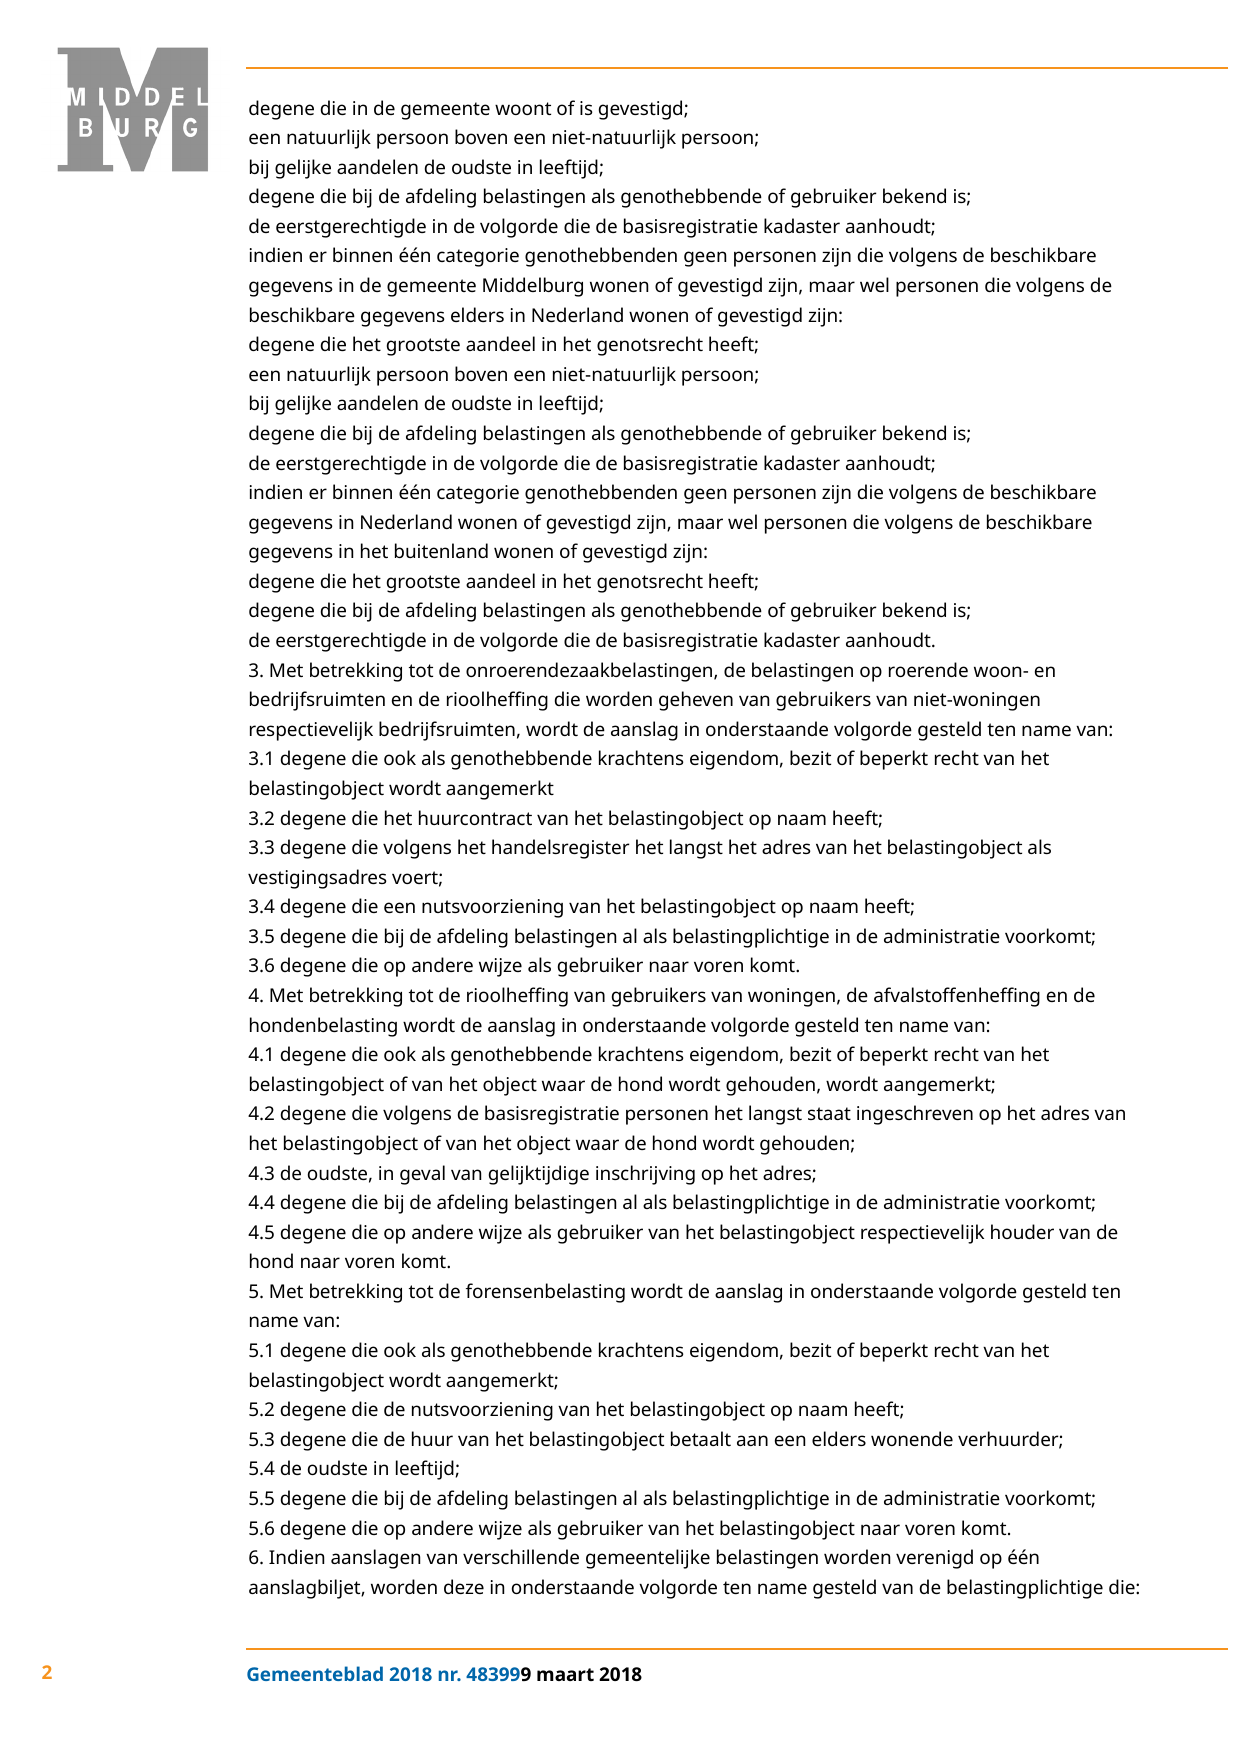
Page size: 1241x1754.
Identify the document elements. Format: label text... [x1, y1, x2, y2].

text indien er binnen één categorie genothebbenden geen personen zijn die volgens de beschikbare gegevens in Nederland wonen of gevestigd zijn, maar wel personen die volgens de beschikbare gegevens in het buitenland wonen of gevestigd zijn: [248, 479, 1152, 564]
text bij gelijke aandelen de oudste in leeftijd; [248, 391, 1152, 416]
text 5.5 degene die bij de afdeling belastingen al als belastingplichtige in de administratie voorkomt; [248, 1485, 1152, 1511]
text de eerstgerechtigde in de volgorde die de basisregistratie kadaster aanhoudt; [248, 213, 1152, 239]
text 4.5 degene die op andere wijze als gebruiker van het belastingobject respectievelijk houder van de hond naar voren komt. [248, 1219, 1152, 1274]
text degene die het grootste aandeel in het genotsrecht heeft; [248, 331, 1152, 357]
text de eerstgerechtigde in de volgorde die de basisregistratie kadaster aanhoudt. [248, 627, 1152, 653]
text degene die bij de afdeling belastingen als genothebbende of gebruiker bekend is; [248, 598, 1152, 623]
text 5.4 de oudste in leeftijd; [248, 1456, 1152, 1481]
text 3.6 degene die op andere wijze als gebruiker naar voren komt. [248, 953, 1152, 978]
picture [41, 47, 231, 172]
text de eerstgerechtigde in de volgorde die de basisregistratie kadaster aanhoudt; [248, 450, 1152, 476]
text 4.2 degene die volgens de basisregistratie personen het langst staat ingeschreven op het adres van het belastingobject of van het object waar de hond wordt gehouden; [248, 1101, 1152, 1156]
text 5. Met betrekking tot de forensenbelasting wordt de aanslag in onderstaande volgorde gesteld ten name van: [248, 1278, 1152, 1333]
text 3.4 degene die een nutsvoorziening van het belastingobject op naam heeft; [248, 893, 1152, 919]
text 4. Met betrekking tot de rioolheffing van gebruikers van woningen, de afvalstoffenheffing en de hondenbelasting wordt de aanslag in onderstaande volgorde gesteld ten name van: [248, 982, 1152, 1038]
text 3.5 degene die bij de afdeling belastingen al als belastingplichtige in de administratie voorkomt; [248, 923, 1152, 949]
text degene die het grootste aandeel in het genotsrecht heeft; [248, 568, 1152, 594]
text 4.1 degene die ook als genothebbende krachtens eigendom, bezit of beperkt recht van het belastingobject of van het object waar de hond wordt gehouden, wordt aangemerkt; [248, 1041, 1152, 1097]
text degene die bij de afdeling belastingen als genothebbende of gebruiker bekend is; [248, 183, 1152, 209]
text 3.1 degene die ook als genothebbende krachtens eigendom, bezit of beperkt recht van het belastingobject wordt aangemerkt [248, 746, 1152, 801]
text degene die bij de afdeling belastingen als genothebbende of gebruiker bekend is; [248, 420, 1152, 446]
text een natuurlijk persoon boven een niet-natuurlijk persoon; [248, 124, 1152, 150]
text 4.3 de oudste, in geval van gelijktijdige inschrijving op het adres; [248, 1160, 1152, 1186]
text een natuurlijk persoon boven een niet-natuurlijk persoon; [248, 361, 1152, 387]
text 5.3 degene die de huur van het belastingobject betaalt aan een elders wonende verhuurder; [248, 1426, 1152, 1452]
text bij gelijke aandelen de oudste in leeftijd; [248, 154, 1152, 180]
text 3.3 degene die volgens het handelsregister het langst het adres van het belastingobject als vestigingsadres voert; [248, 834, 1152, 890]
text 3. Met betrekking tot de onroerendezaakbelastingen, de belastingen op roerende woon- en bedrijfsruimten en de rioolheffing die worden geheven van gebruikers van niet-woningen respectievelijk bedrijfsruimten, wordt de aanslag in onderstaande volgorde gesteld ten name van: [248, 657, 1152, 742]
text degene die in de gemeente woont of is gevestigd; [248, 95, 1152, 121]
text 5.6 degene die op andere wijze als gebruiker van het belastingobject naar voren komt. [248, 1515, 1152, 1541]
text 4.4 degene die bij de afdeling belastingen al als belastingplichtige in de administratie voorkomt; [248, 1189, 1152, 1215]
text 5.2 degene die de nutsvoorziening van het belastingobject op naam heeft; [248, 1396, 1152, 1422]
text 3.2 degene die het huurcontract van het belastingobject op naam heeft; [248, 805, 1152, 831]
text 6. Indien aanslagen van verschillende gemeentelijke belastingen worden verenigd op één aanslagbiljet, worden deze in onderstaande volgorde ten name gesteld van de belastingplichtige die: [248, 1544, 1152, 1600]
text 5.1 degene die ook als genothebbende krachtens eigendom, bezit of beperkt recht van het belastingobject wordt aangemerkt; [248, 1337, 1152, 1393]
text indien er binnen één categorie genothebbenden geen personen zijn die volgens de beschikbare gegevens in de gemeente Middelburg wonen of gevestigd zijn, maar wel personen die volgens de beschikbare gegevens elders in Nederland wonen of gevestigd zijn: [248, 243, 1152, 328]
